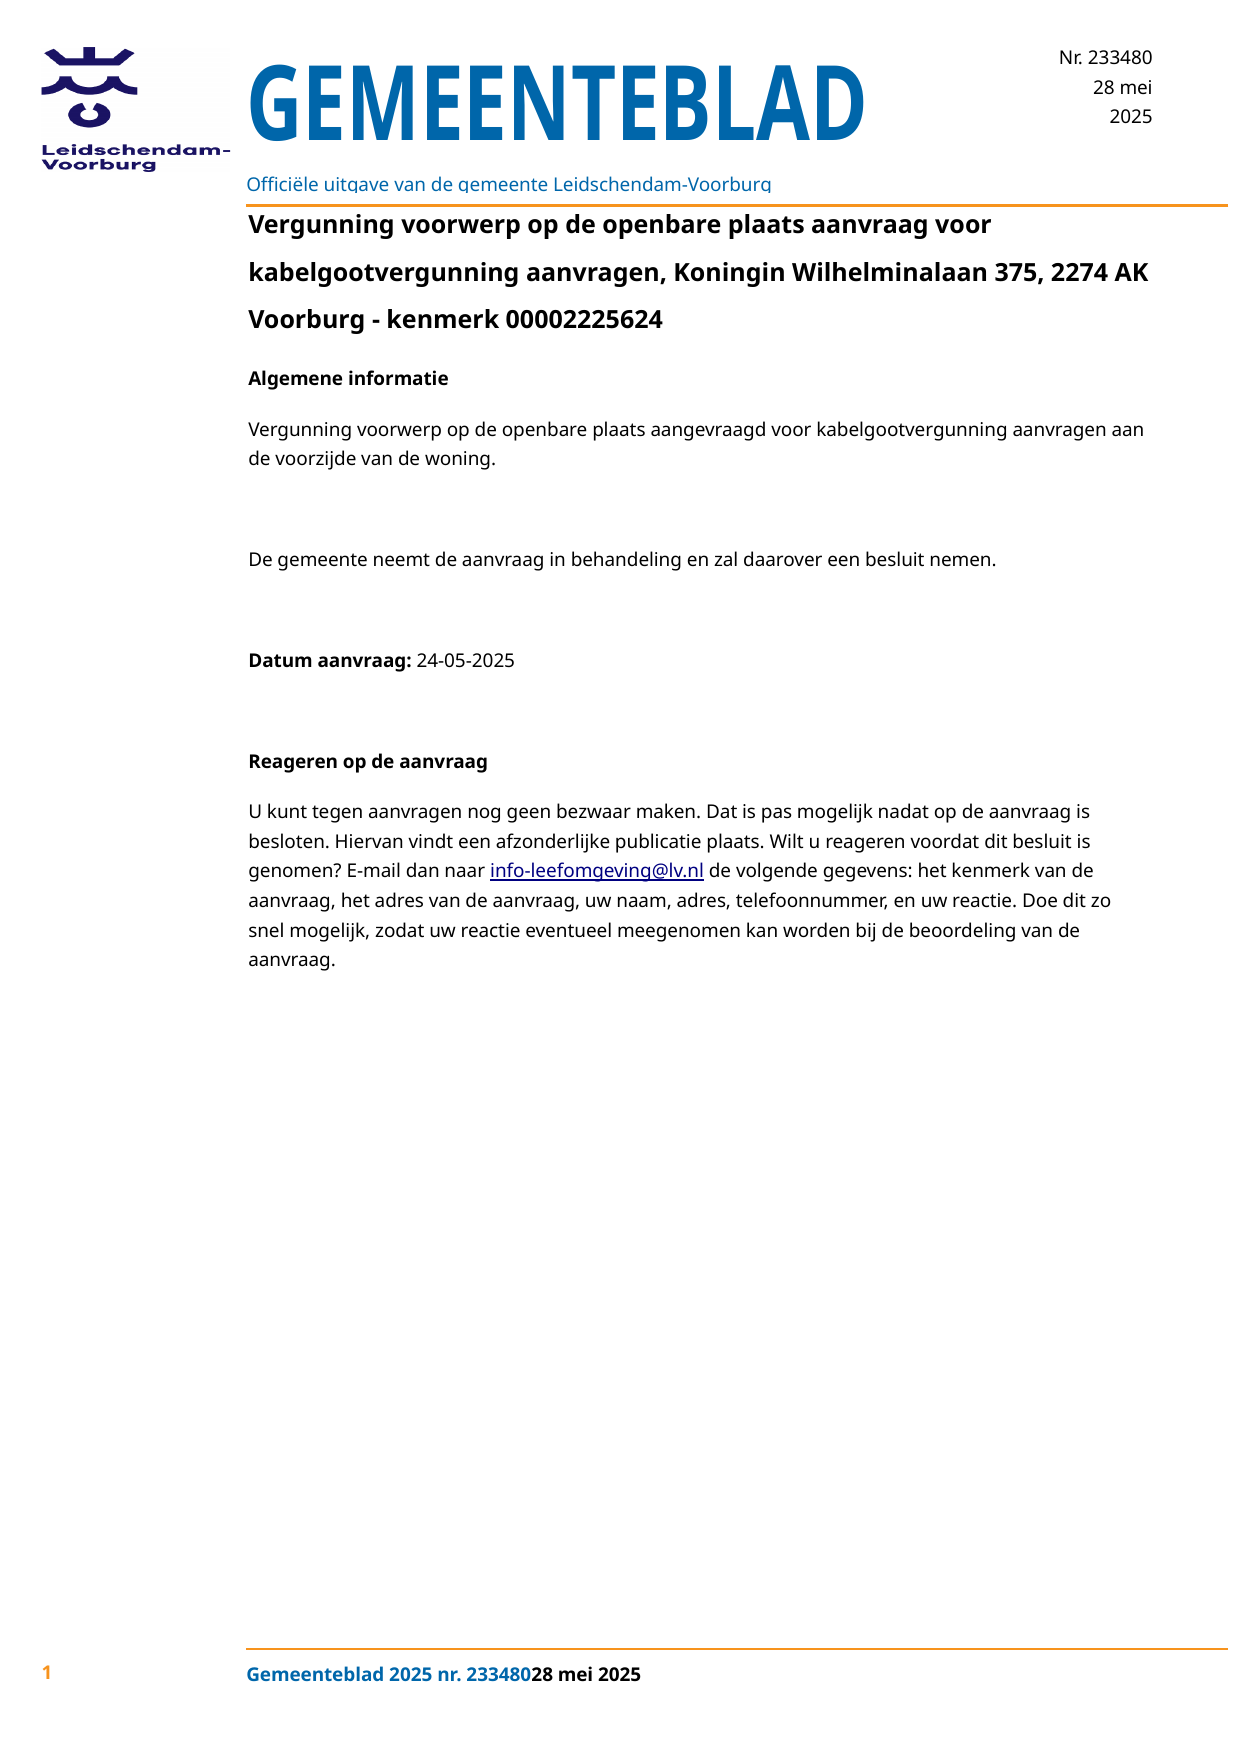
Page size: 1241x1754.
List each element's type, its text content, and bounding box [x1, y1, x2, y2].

text U kunt tegen aanvragen nog geen bezwaar maken. Dat is pas mogelijk nadat op de aanvraag is besloten. Hiervan vindt een afzonderlijke publicatie plaats. Wilt u reageren voordat dit besluit is genomen? E-mail dan naar info-leefomgeving@lv.nl de volgende gegevens: het kenmerk van de aanvraag, het adres van de aanvraag, uw naam, adres, telefoonnummer, en uw reactie. Doe dit zo snel mogelijk, zodat uw reactie eventueel meegenomen kan worden bij de beoordeling van de aanvraag. [248, 798, 1152, 972]
picture [41, 47, 231, 172]
text Vergunning voorwerp op de openbare plaats aangevraagd voor kabelgootvergunning aanvragen aan de voorzijde van de woning. [248, 416, 1152, 471]
text Reageren op de aanvraag [248, 748, 1152, 774]
text Algemene informatie [248, 366, 1152, 391]
text Datum aanvraag: 24-05-2025 [248, 647, 1152, 673]
text De gemeente neemt de aanvraag in behandeling en zal daarover een besluit nemen. [248, 546, 1152, 572]
text Vergunning voorwerp op de openbare plaats aanvraag voor kabelgootvergunning aanvragen, Koningin Wilhelminalaan 375, 2274 AK Voorburg - kenmerk 00002225624 [248, 207, 1152, 336]
